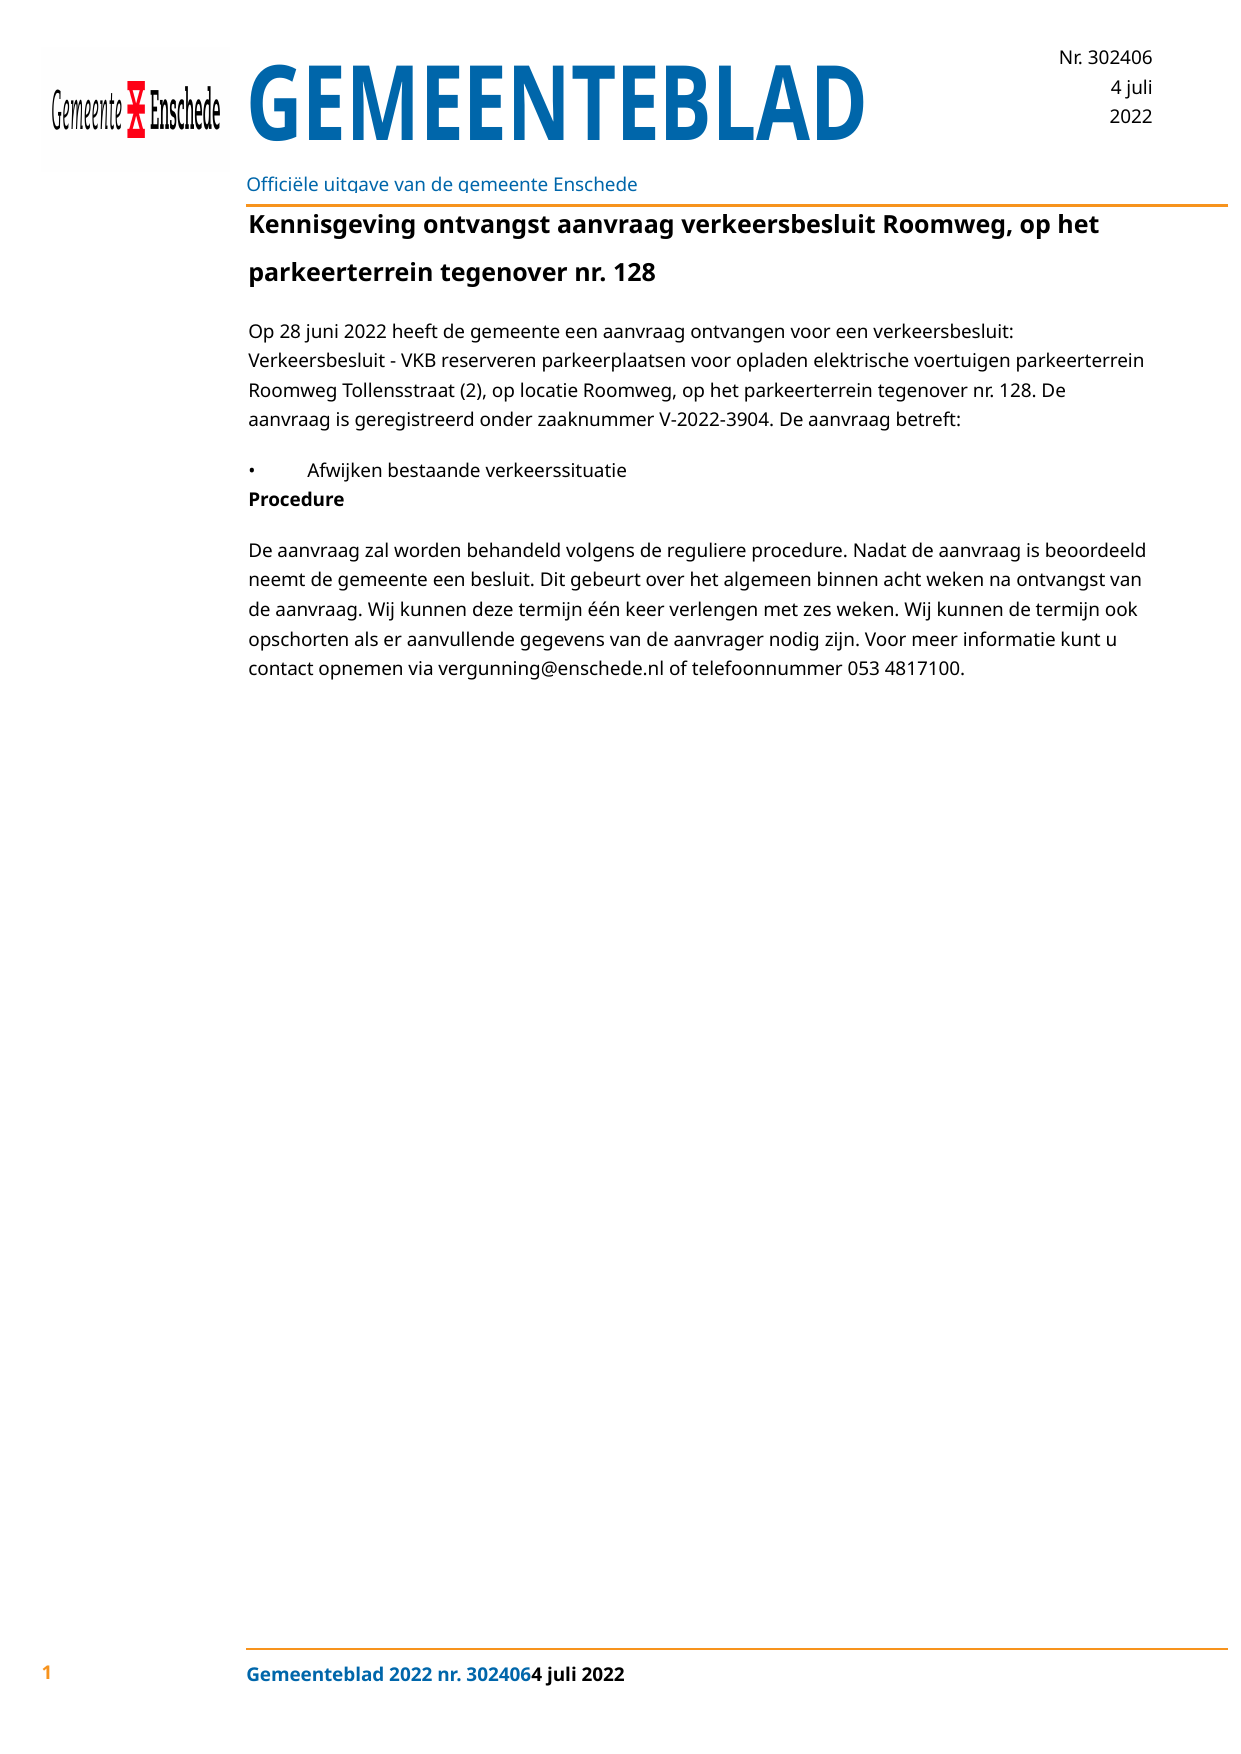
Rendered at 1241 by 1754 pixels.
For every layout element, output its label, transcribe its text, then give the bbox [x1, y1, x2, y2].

text Procedure [248, 487, 1152, 512]
picture [41, 47, 231, 172]
list Afwijken bestaande verkeerssituatie [248, 457, 1152, 483]
text Op 28 juni 2022 heeft de gemeente een aanvraag ontvangen voor een verkeersbesluit: Verkeersbesluit - VKB reserveren parkeerplaatsen voor opladen elektrische voertuigen parkeerterrein Roomweg Tollensstraat (2), op locatie Roomweg, op het parkeerterrein tegenover nr. 128. De aanvraag is geregistreerd onder zaaknummer V-2022-3904. De aanvraag betreft: [248, 318, 1152, 432]
text Kennisgeving ontvangst aanvraag verkeersbesluit Roomweg, op het parkeerterrein tegenover nr. 128 [248, 207, 1152, 288]
text De aanvraag zal worden behandeld volgens de reguliere procedure. Nadat de aanvraag is beoordeeld neemt de gemeente een besluit. Dit gebeurt over het algemeen binnen acht weken na ontvangst van de aanvraag. Wij kunnen deze termijn één keer verlengen met zes weken. Wij kunnen de termijn ook opschorten als er aanvullende gegevens van de aanvrager nodig zijn. Voor meer informatie kunt u contact opnemen via vergunning@enschede.nl of telefoonnummer 053 4817100. [248, 537, 1152, 681]
